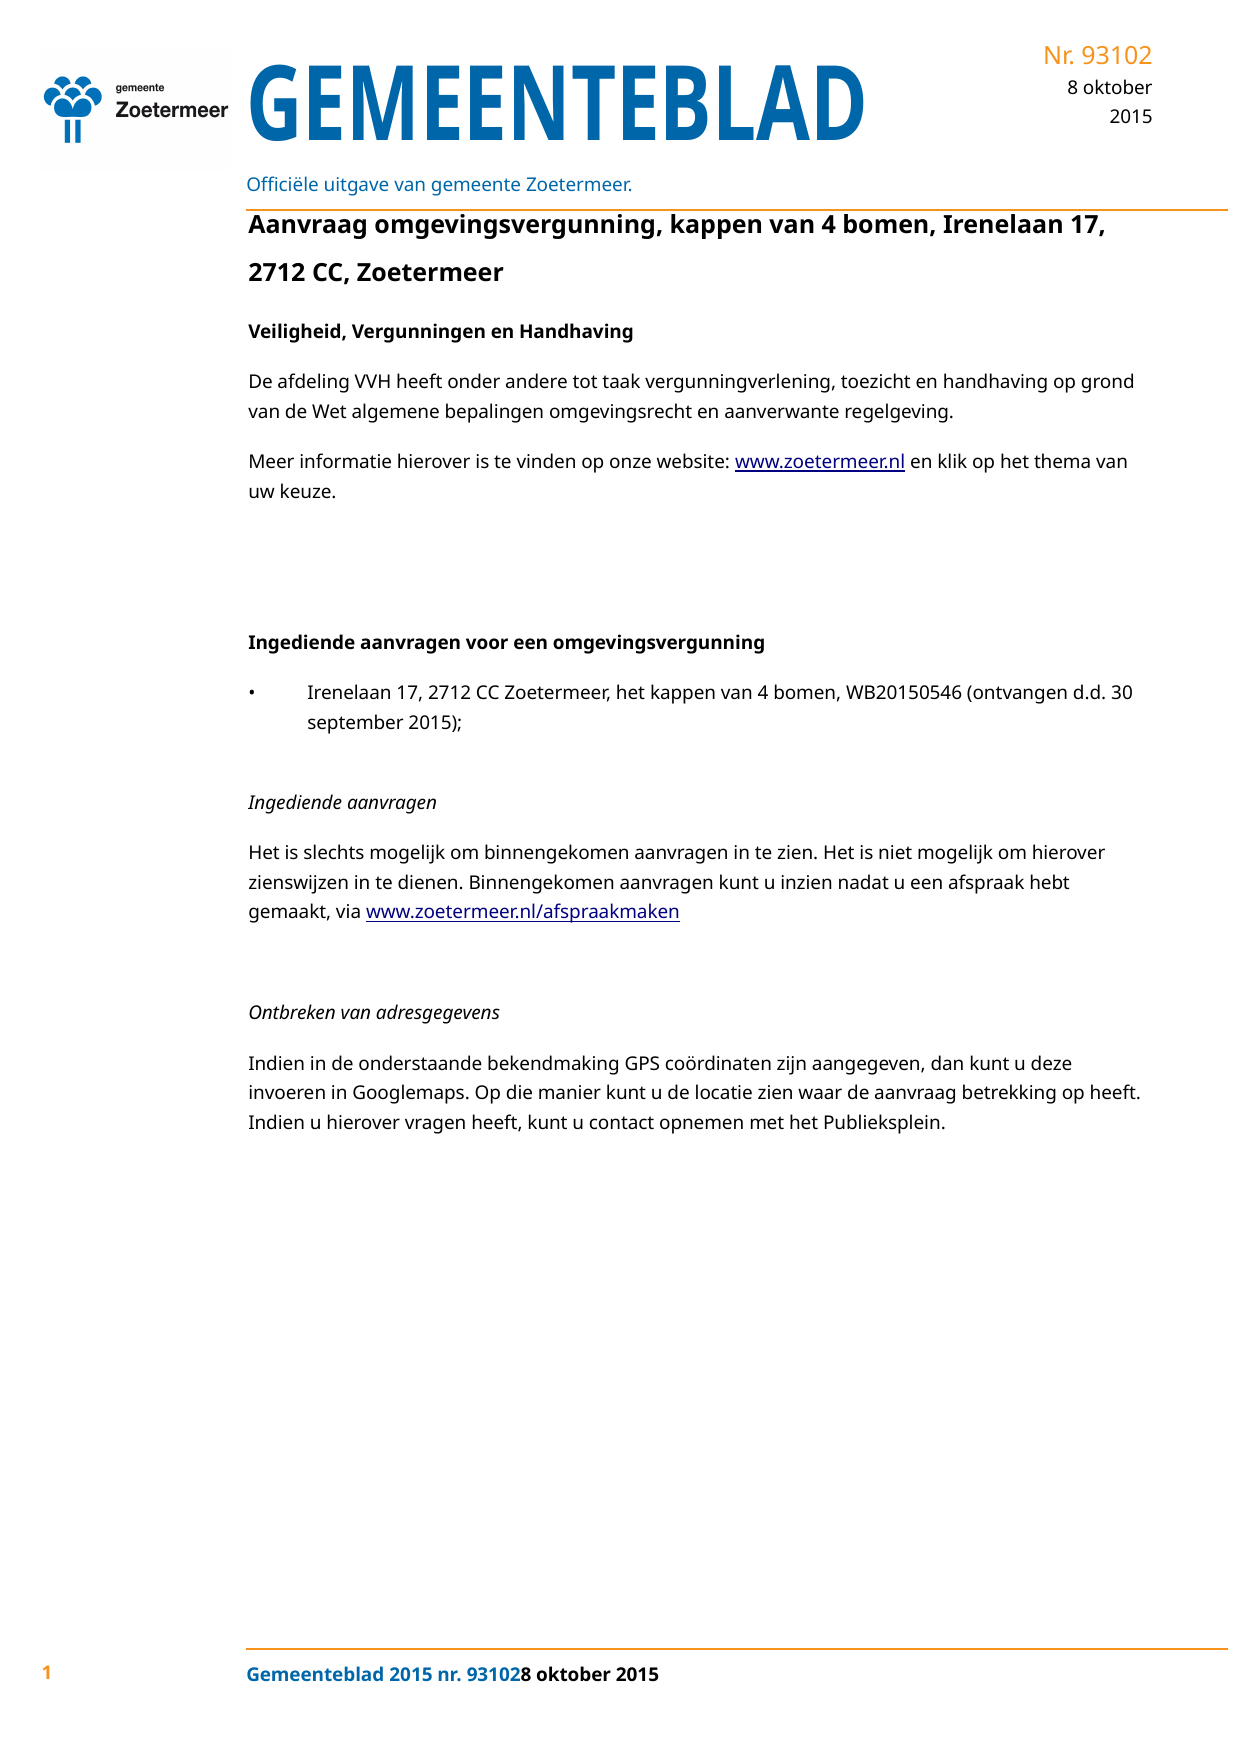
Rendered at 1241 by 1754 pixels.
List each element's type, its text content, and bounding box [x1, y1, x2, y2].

text Veiligheid, Vergunningen en Handhaving [248, 318, 1152, 344]
text Ontbreken van adresgegevens [248, 999, 1152, 1025]
text De afdeling VVH heeft onder andere tot taak vergunningverlening, toezicht en handhaving op grond van de Wet algemene bepalingen omgevingsrecht en aanverwante regelgeving. [248, 368, 1152, 424]
list Irenelaan 17, 2712 CC Zoetermeer, het kappen van 4 bomen, WB20150546 (ontvangen d.d. 30 september 2015); [248, 679, 1152, 735]
text Ingediende aanvragen voor een omgevingsvergunning [248, 629, 1152, 655]
text Indien in de onderstaande bekendmaking GPS coördinaten zijn aangegeven, dan kunt u deze invoeren in Googlemaps. Op die manier kunt u de locatie zien waar de aanvraag betrekking op heeft. Indien u hierover vragen heeft, kunt u contact opnemen met het Publieksplein. [248, 1050, 1152, 1135]
text Aanvraag omgevingsvergunning, kappen van 4 bomen, Irenelaan 17, 2712 CC, Zoetermeer [248, 211, 1152, 288]
picture [41, 47, 231, 172]
text Het is slechts mogelijk om binnengekomen aanvragen in te zien. Het is niet mogelijk om hierover zienswijzen in te dienen. Binnengekomen aanvragen kunt u inzien nadat u een afspraak hebt gemaakt, via www.zoetermeer.nl/afspraakmaken [248, 839, 1152, 924]
text Ingediende aanvragen [248, 789, 1152, 815]
text Meer informatie hierover is te vinden op onze website: www.zoetermeer.nl en klik op het thema van uw keuze. [248, 448, 1152, 504]
